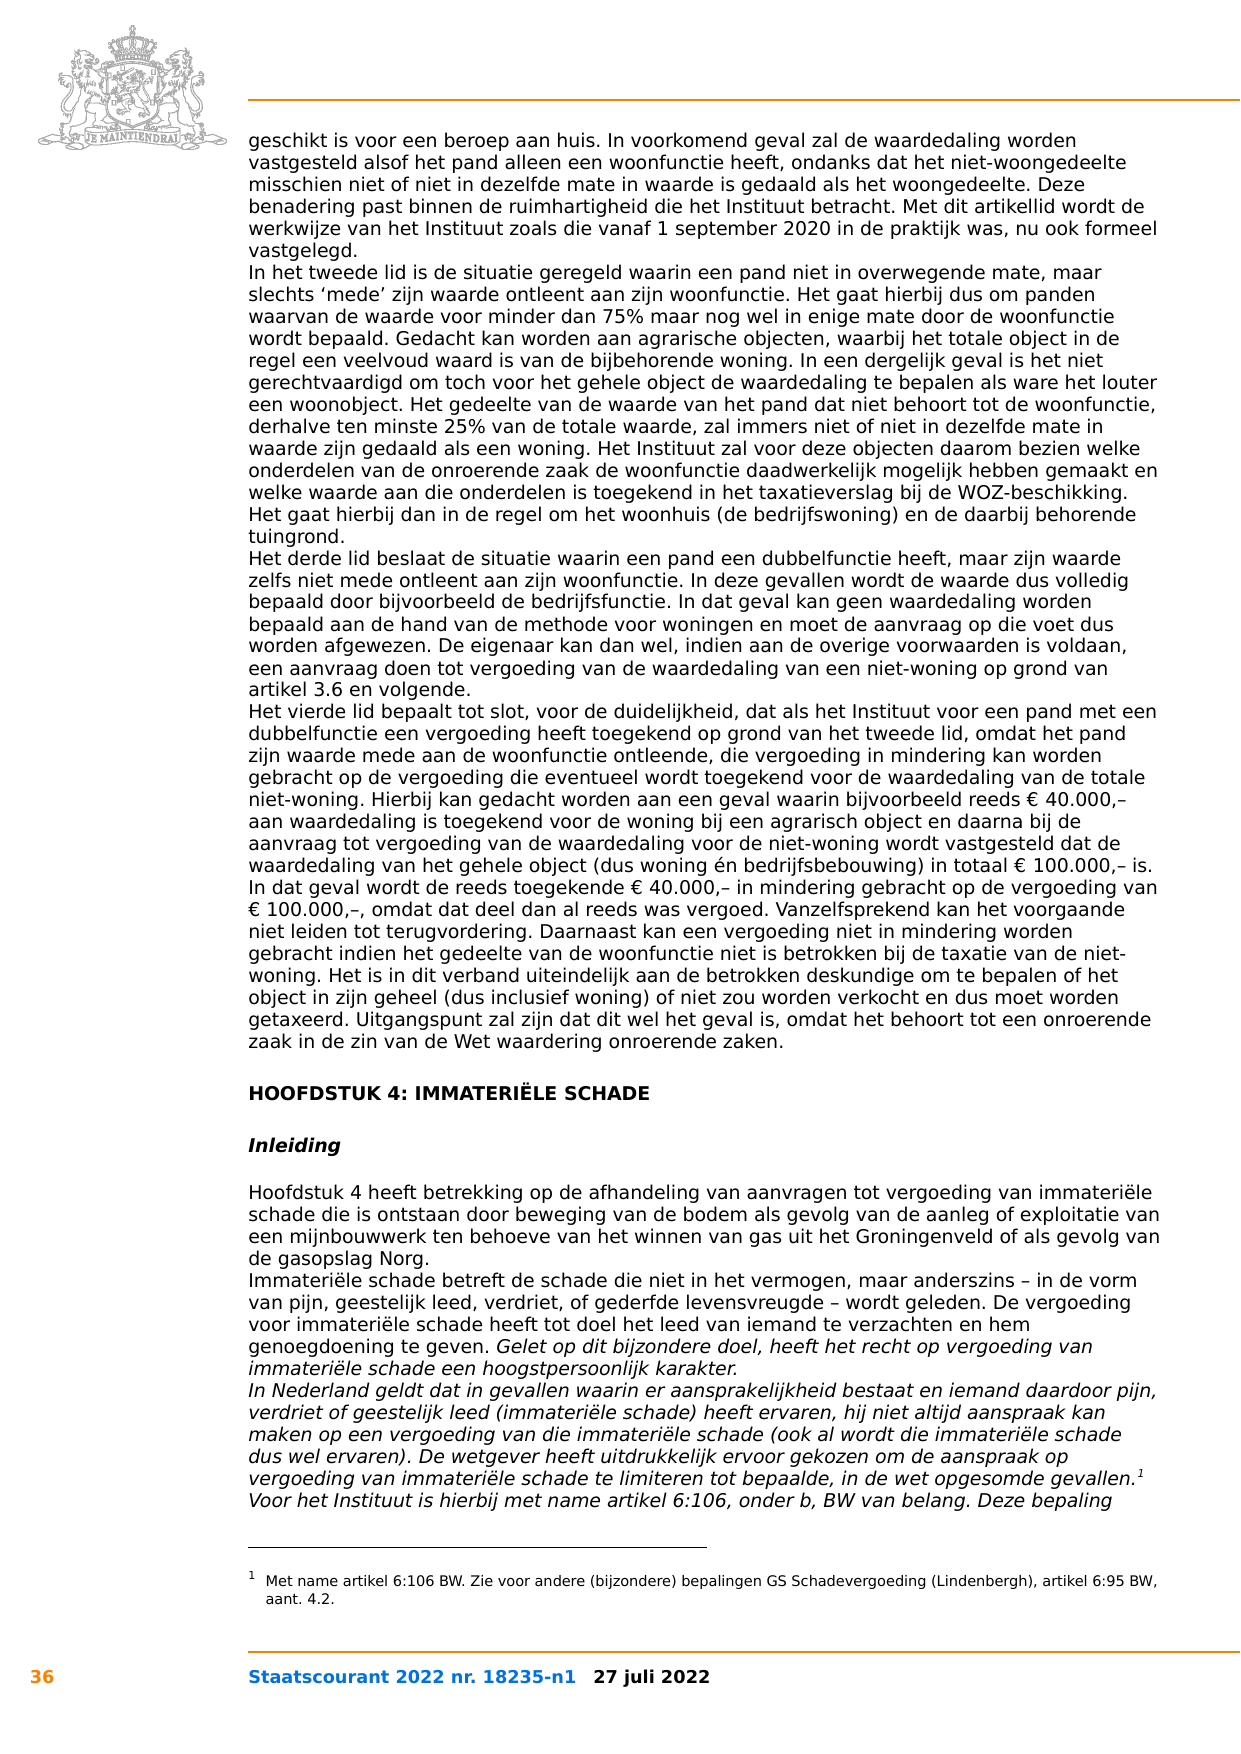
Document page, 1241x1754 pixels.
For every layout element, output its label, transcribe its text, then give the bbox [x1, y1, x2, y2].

text In Nederland geldt dat in gevallen waarin er aansprakelijkheid bestaat en iemand daardoor pijn, verdriet of geestelijk leed (immateriële schade) heeft ervaren, hij niet altijd aanspraak kan maken op een vergoeding van die immateriële schade (ook al wordt die immateriële schade dus wel ervaren). De wetgever heeft uitdrukkelijk ervoor gekozen om de aanspraak op vergoeding van immateriële schade te limiteren tot bepaalde, in de wet opgesomde gevallen. Voor het Instituut is hierbij met name artikel 6:106, onder b, BW van belang. Deze bepaling [248, 1380, 1163, 1512]
text Het vierde lid bepaalt tot slot, voor de duidelijkheid, dat als het Instituut voor een pand met een dubbelfunctie een vergoeding heeft toegekend op grond van het tweede lid, omdat het pand zijn waarde mede aan de woonfunctie ontleende, die vergoeding in mindering kan worden gebracht op de vergoeding die eventueel wordt toegekend voor de waardedaling van de totale niet-woning. Hierbij kan gedacht worden aan een geval waarin bijvoorbeeld reeds € 40.000,– aan waardedaling is toegekend voor de woning bij een agrarisch object en daarna bij de aanvraag tot vergoeding van de waardedaling voor de niet-woning wordt vastgesteld dat de waardedaling van het gehele object (dus woning én bedrijfsbebouwing) in totaal € 100.000,– is. In dat geval wordt de reeds toegekende € 40.000,– in mindering gebracht op de vergoeding van € 100.000,–, omdat dat deel dan al reeds was vergoed. Vanzelfsprekend kan het voorgaande niet leiden tot terugvordering. Daarnaast kan een vergoeding niet in mindering worden gebracht indien het gedeelte van de woonfunctie niet is betrokken bij de taxatie van de niet-woning. Het is in dit verband uiteindelijk aan de betrokken deskundige om te bepalen of het object in zijn geheel (dus inclusief woning) of niet zou worden verkocht en dus moet worden getaxeerd. Uitgangspunt zal zijn dat dit wel het geval is, omdat het behoort tot een onroerende zaak in de zin van de Wet waardering onroerende zaken. [248, 701, 1163, 1053]
subtitle Inleiding [248, 1135, 1163, 1157]
text Immateriële schade betreft de schade die niet in het vermogen, maar anderszins – in de vorm van pijn, geestelijk leed, verdriet, of gederfde levensvreugde – wordt geleden. De vergoeding voor immateriële schade heeft tot doel het leed van iemand te verzachten en hem genoegdoening te geven. Gelet op dit bijzondere doel, heeft het recht op vergoeding van immateriële schade een hoogstpersoonlijk karakter. [248, 1270, 1163, 1380]
text Het derde lid beslaat de situatie waarin een pand een dubbelfunctie heeft, maar zijn waarde zelfs niet mede ontleent aan zijn woonfunctie. In deze gevallen wordt de waarde dus volledig bepaald door bijvoorbeeld de bedrijfsfunctie. In dat geval kan geen waardedaling worden bepaald aan de hand van de methode voor woningen en moet de aanvraag op die voet dus worden afgewezen. De eigenaar kan dan wel, indien aan de overige voorwaarden is voldaan, een aanvraag doen tot vergoeding van de waardedaling van een niet-woning op grond van artikel 3.6 en volgende. [248, 547, 1163, 701]
subtitle HOOFDSTUK 4: IMMATERIËLE SCHADE [248, 1083, 1163, 1105]
text geschikt is voor een beroep aan huis. In voorkomend geval zal de waardedaling worden vastgesteld alsof het pand alleen een woonfunctie heeft, ondanks dat het niet-woongedeelte misschien niet of niet in dezelfde mate in waarde is gedaald als het woongedeelte. Deze benadering past binnen de ruimhartigheid die het Instituut betracht. Met dit artikellid wordt de werkwijze van het Instituut zoals die vanaf 1 september 2020 in de praktijk was, nu ook formeel vastgelegd. [248, 130, 1163, 262]
picture [38, 25, 227, 150]
text Hoofdstuk 4 heeft betrekking op de afhandeling van aanvragen tot vergoeding van immateriële schade die is ontstaan door beweging van de bodem als gevolg van de aanleg of exploitatie van een mijnbouwwerk ten behoeve van het winnen van gas uit het Groningenveld of als gevolg van de gasopslag Norg. [248, 1182, 1163, 1270]
text In het tweede lid is de situatie geregeld waarin een pand niet in overwegende mate, maar slechts ‘mede’ zijn waarde ontleent aan zijn woonfunctie. Het gaat hierbij dus om panden waarvan de waarde voor minder dan 75% maar nog wel in enige mate door de woonfunctie wordt bepaald. Gedacht kan worden aan agrarische objecten, waarbij het totale object in de regel een veelvoud waard is van de bijbehorende woning. In een dergelijk geval is het niet gerechtvaardigd om toch voor het gehele object de waardedaling te bepalen als ware het louter een woonobject. Het gedeelte van de waarde van het pand dat niet behoort tot de woonfunctie, derhalve ten minste 25% van de totale waarde, zal immers niet of niet in dezelfde mate in waarde zijn gedaald als een woning. Het Instituut zal voor deze objecten daarom bezien welke onderdelen van de onroerende zaak de woonfunctie daadwerkelijk mogelijk hebben gemaakt en welke waarde aan die onderdelen is toegekend in het taxatieverslag bij de WOZ-beschikking. Het gaat hierbij dan in de regel om het woonhuis (de bedrijfswoning) en de daarbij behorende tuingrond. [248, 262, 1163, 547]
text Met name artikel 6:106 BW. Zie voor andere (bijzondere) bepalingen GS Schadevergoeding (Lindenbergh), artikel 6:95 BW, aant. 4.2. [248, 1569, 1163, 1608]
